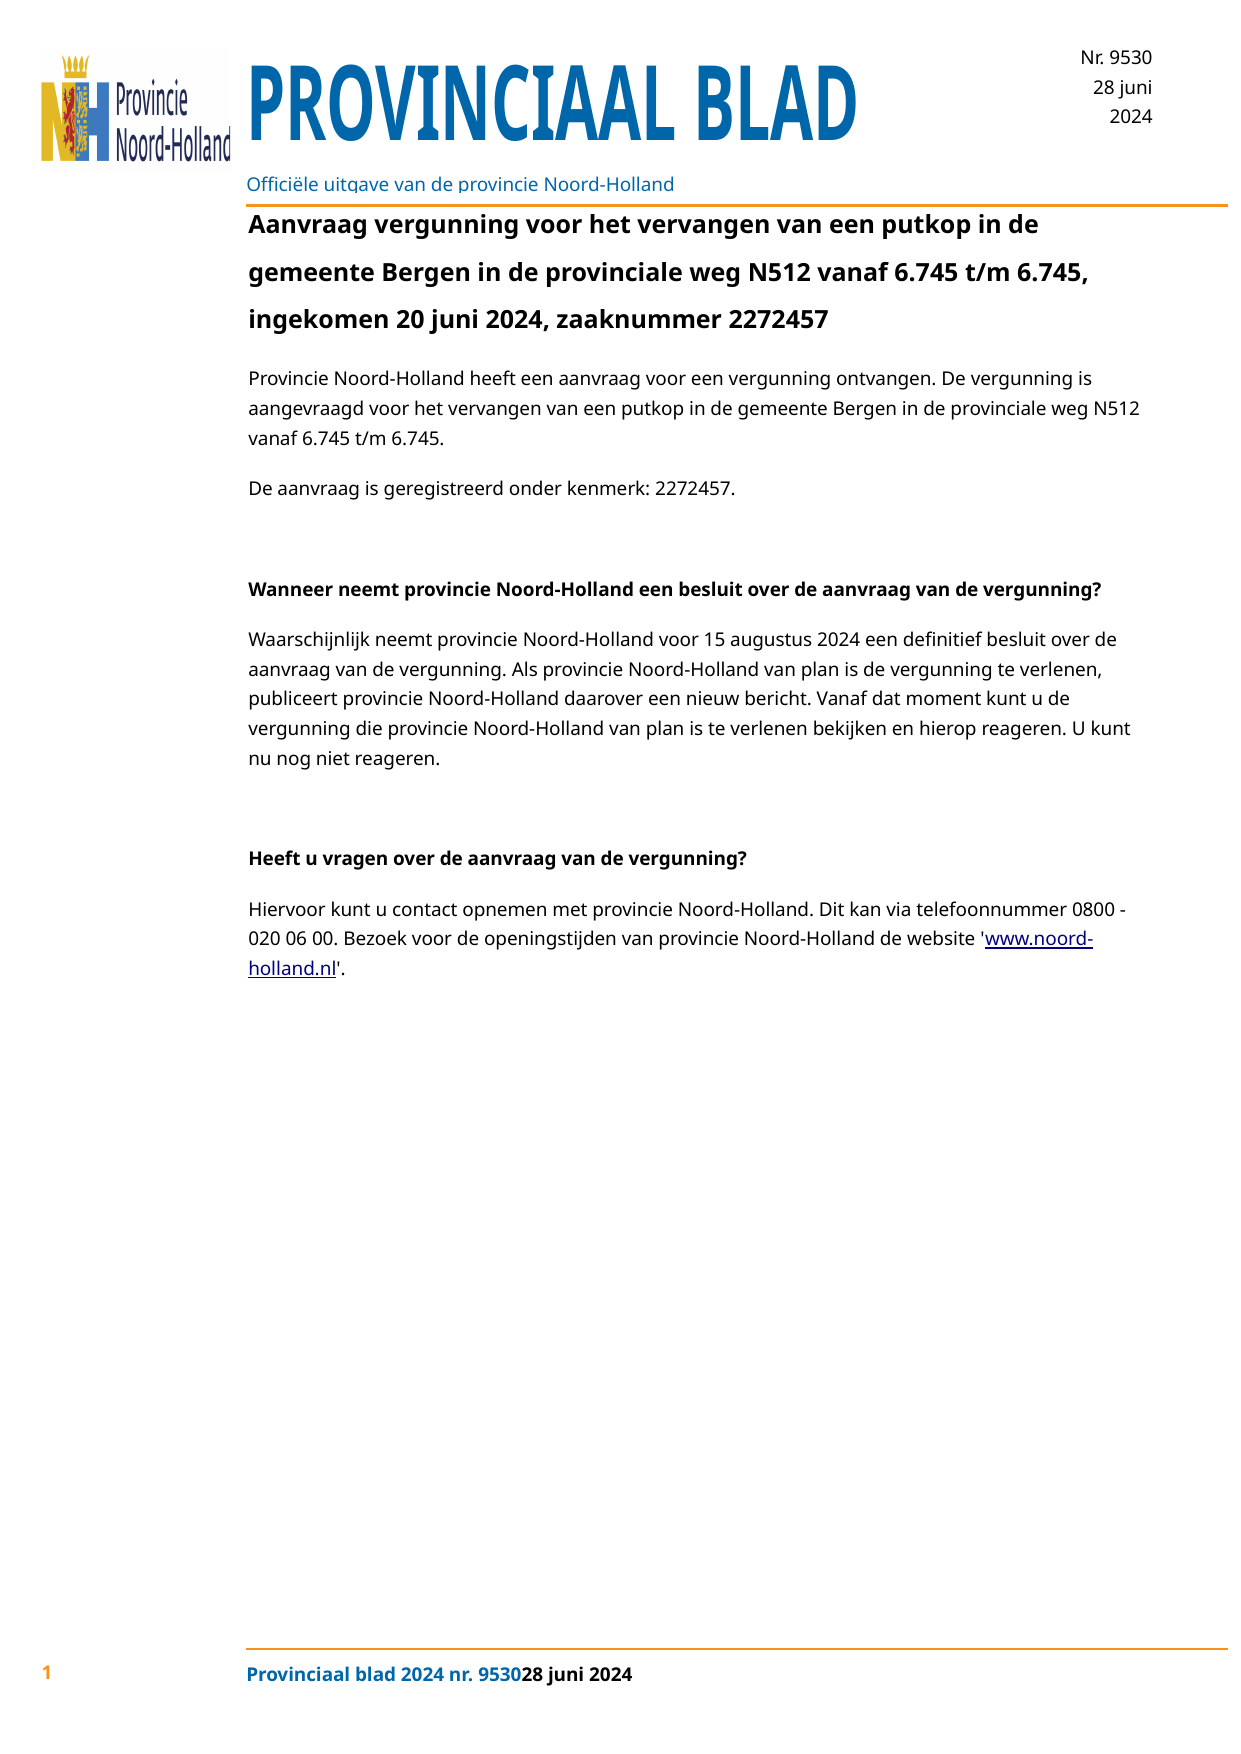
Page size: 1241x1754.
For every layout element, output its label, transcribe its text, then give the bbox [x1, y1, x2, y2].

text De aanvraag is geregistreerd onder kenmerk: 2272457. [248, 475, 1152, 501]
text Provincie Noord-Holland heeft een aanvraag voor een vergunning ontvangen. De vergunning is aangevraagd voor het vervangen van een putkop in de gemeente Bergen in de provinciale weg N512 vanaf 6.745 t/m 6.745. [248, 366, 1152, 450]
text Hiervoor kunt u contact opnemen met provincie Noord-Holland. Dit kan via telefoonnummer 0800 - 020 06 00. Bezoek voor de openingstijden van provincie Noord-Holland de website 'www.noord-holland.nl'. [248, 896, 1152, 981]
text Wanneer neemt provincie Noord-Holland een besluit over de aanvraag van de vergunning? [248, 576, 1152, 602]
text Aanvraag vergunning voor het vervangen van een putkop in de gemeente Bergen in de provinciale weg N512 vanaf 6.745 t/m 6.745, ingekomen 20 juni 2024, zaaknummer 2272457 [248, 207, 1152, 336]
text Heeft u vragen over de aanvraag van de vergunning? [248, 846, 1152, 871]
text Waarschijnlijk neemt provincie Noord-Holland voor 15 augustus 2024 een definitief besluit over de aanvraag van de vergunning. Als provincie Noord-Holland van plan is de vergunning te verlenen, publiceert provincie Noord-Holland daarover een nieuw bericht. Vanaf dat moment kunt u de vergunning die provincie Noord-Holland van plan is te verlenen bekijken en hierop reageren. U kunt nu nog niet reageren. [248, 626, 1152, 770]
picture [41, 47, 231, 172]
